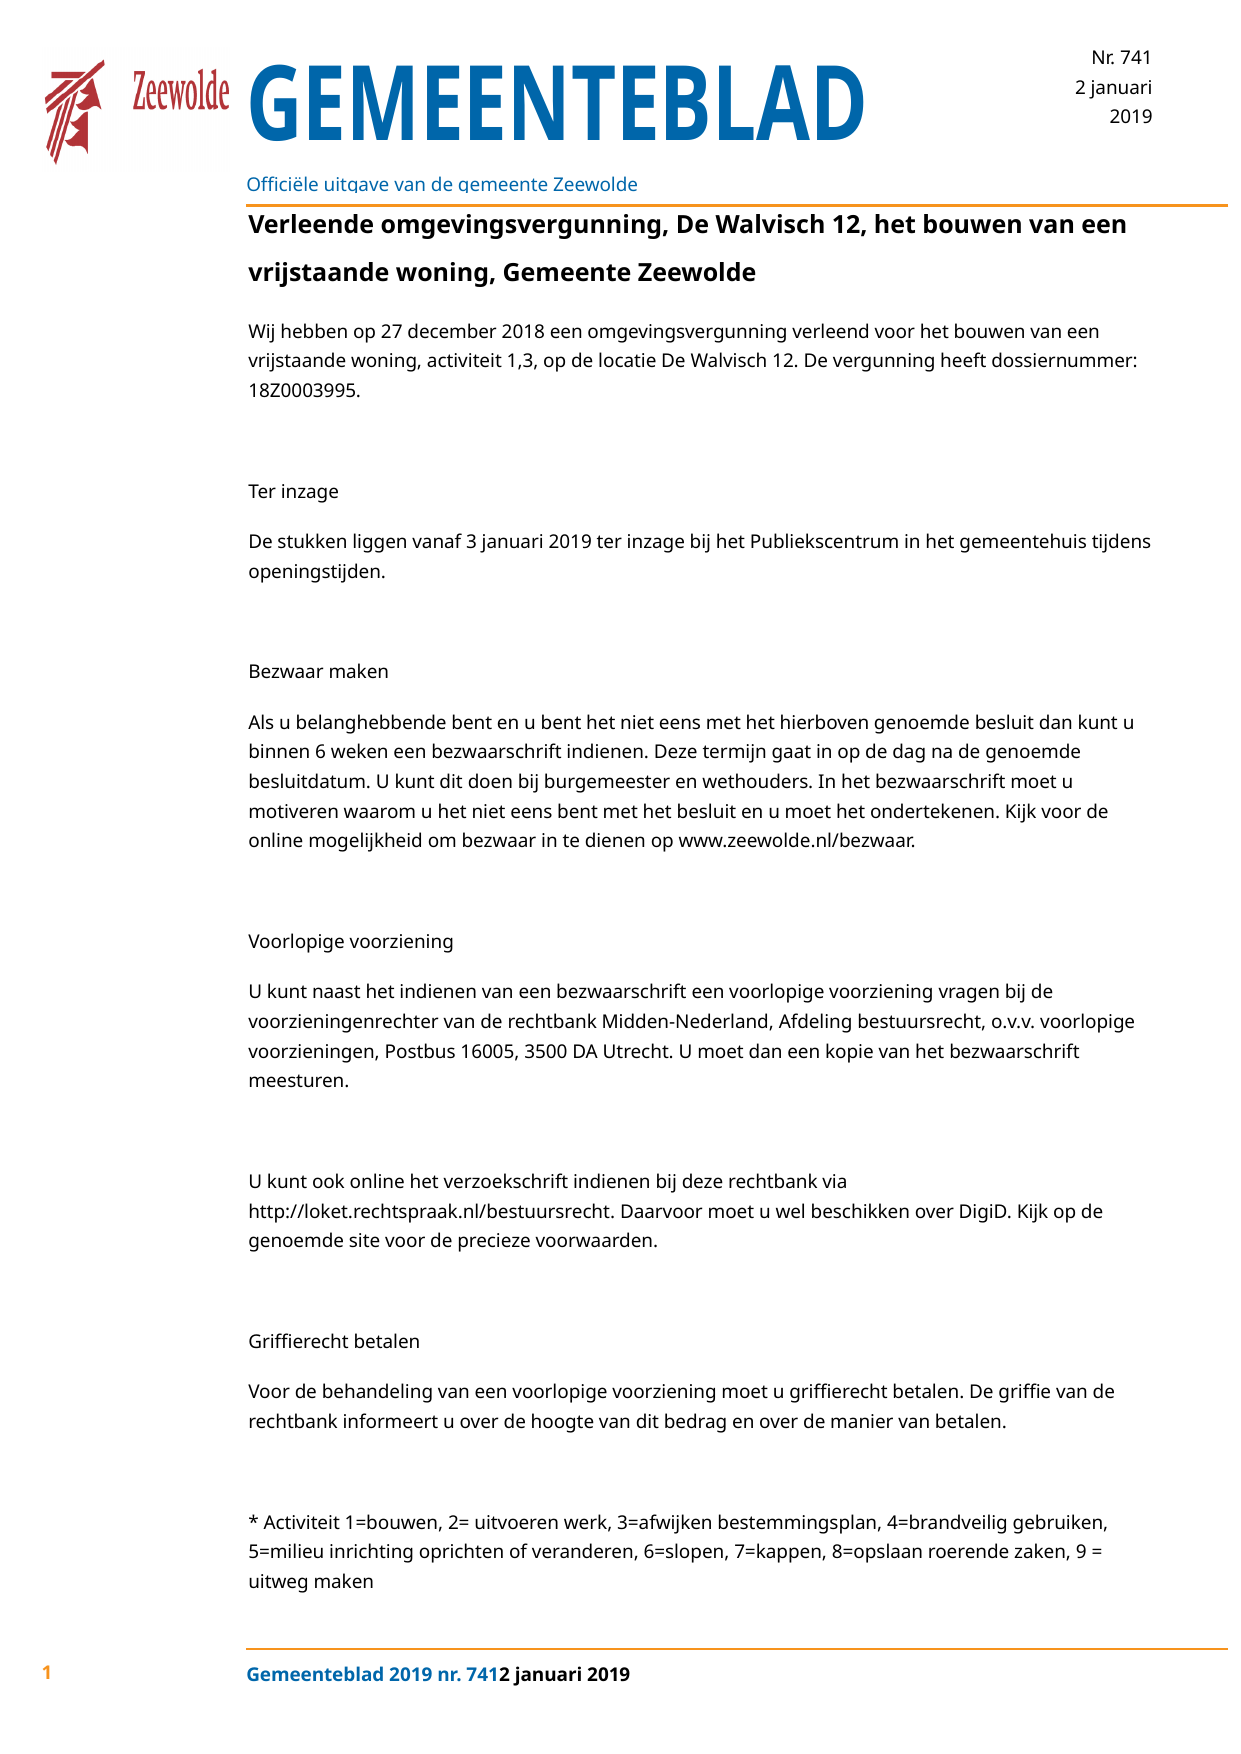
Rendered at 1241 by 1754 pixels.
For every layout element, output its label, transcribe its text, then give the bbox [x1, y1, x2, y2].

text * Activiteit 1=bouwen, 2= uitvoeren werk, 3=afwijken bestemmingsplan, 4=brandveilig gebruiken, 5=milieu inrichting oprichten of veranderen, 6=slopen, 7=kappen, 8=opslaan roerende zaken, 9 = uitweg maken [248, 1509, 1152, 1594]
text Bezwaar maken [248, 659, 1152, 684]
text U kunt naast het indienen van een bezwaarschrift een voorlopige voorziening vragen bij de voorzieningenrechter van de rechtbank Midden-Nederland, Afdeling bestuursrecht, o.v.v. voorlopige voorzieningen, Postbus 16005, 3500 DA Utrecht. U moet dan een kopie van het bezwaarschrift meesturen. [248, 979, 1152, 1093]
text U kunt ook online het verzoekschrift indienen bij deze rechtbank via http://loket.rechtspraak.nl/bestuursrecht. Daarvoor moet u wel beschikken over DigiD. Kijk op de genoemde site voor de precieze voorwaarden. [248, 1168, 1152, 1253]
text Wij hebben op 27 december 2018 een omgevingsvergunning verleend voor het bouwen van een vrijstaande woning, activiteit 1,3, op de locatie De Walvisch 12. De vergunning heeft dossiernummer: 18Z0003995. [248, 318, 1152, 403]
picture [41, 47, 231, 172]
text Ter inzage [248, 478, 1152, 504]
text Voorlopige voorziening [248, 928, 1152, 954]
text Voor de behandeling van een voorlopige voorziening moet u griffierecht betalen. De griffie van de rechtbank informeert u over de hoogte van dit bedrag en over de manier van betalen. [248, 1379, 1152, 1434]
text Griffierecht betalen [248, 1328, 1152, 1354]
text Verleende omgevingsvergunning, De Walvisch 12, het bouwen van een vrijstaande woning, Gemeente Zeewolde [248, 207, 1152, 288]
text Als u belanghebbende bent en u bent het niet eens met het hierboven genoemde besluit dan kunt u binnen 6 weken een bezwaarschrift indienen. Deze termijn gaat in op de dag na de genoemde besluitdatum. U kunt dit doen bij burgemeester en wethouders. In het bezwaarschrift moet u motiveren waarom u het niet eens bent met het besluit en u moet het ondertekenen. Kijk voor de online mogelijkheid om bezwaar in te dienen op www.zeewolde.nl/bezwaar. [248, 709, 1152, 853]
text De stukken liggen vanaf 3 januari 2019 ter inzage bij het Publiekscentrum in het gemeentehuis tijdens openingstijden. [248, 528, 1152, 584]
